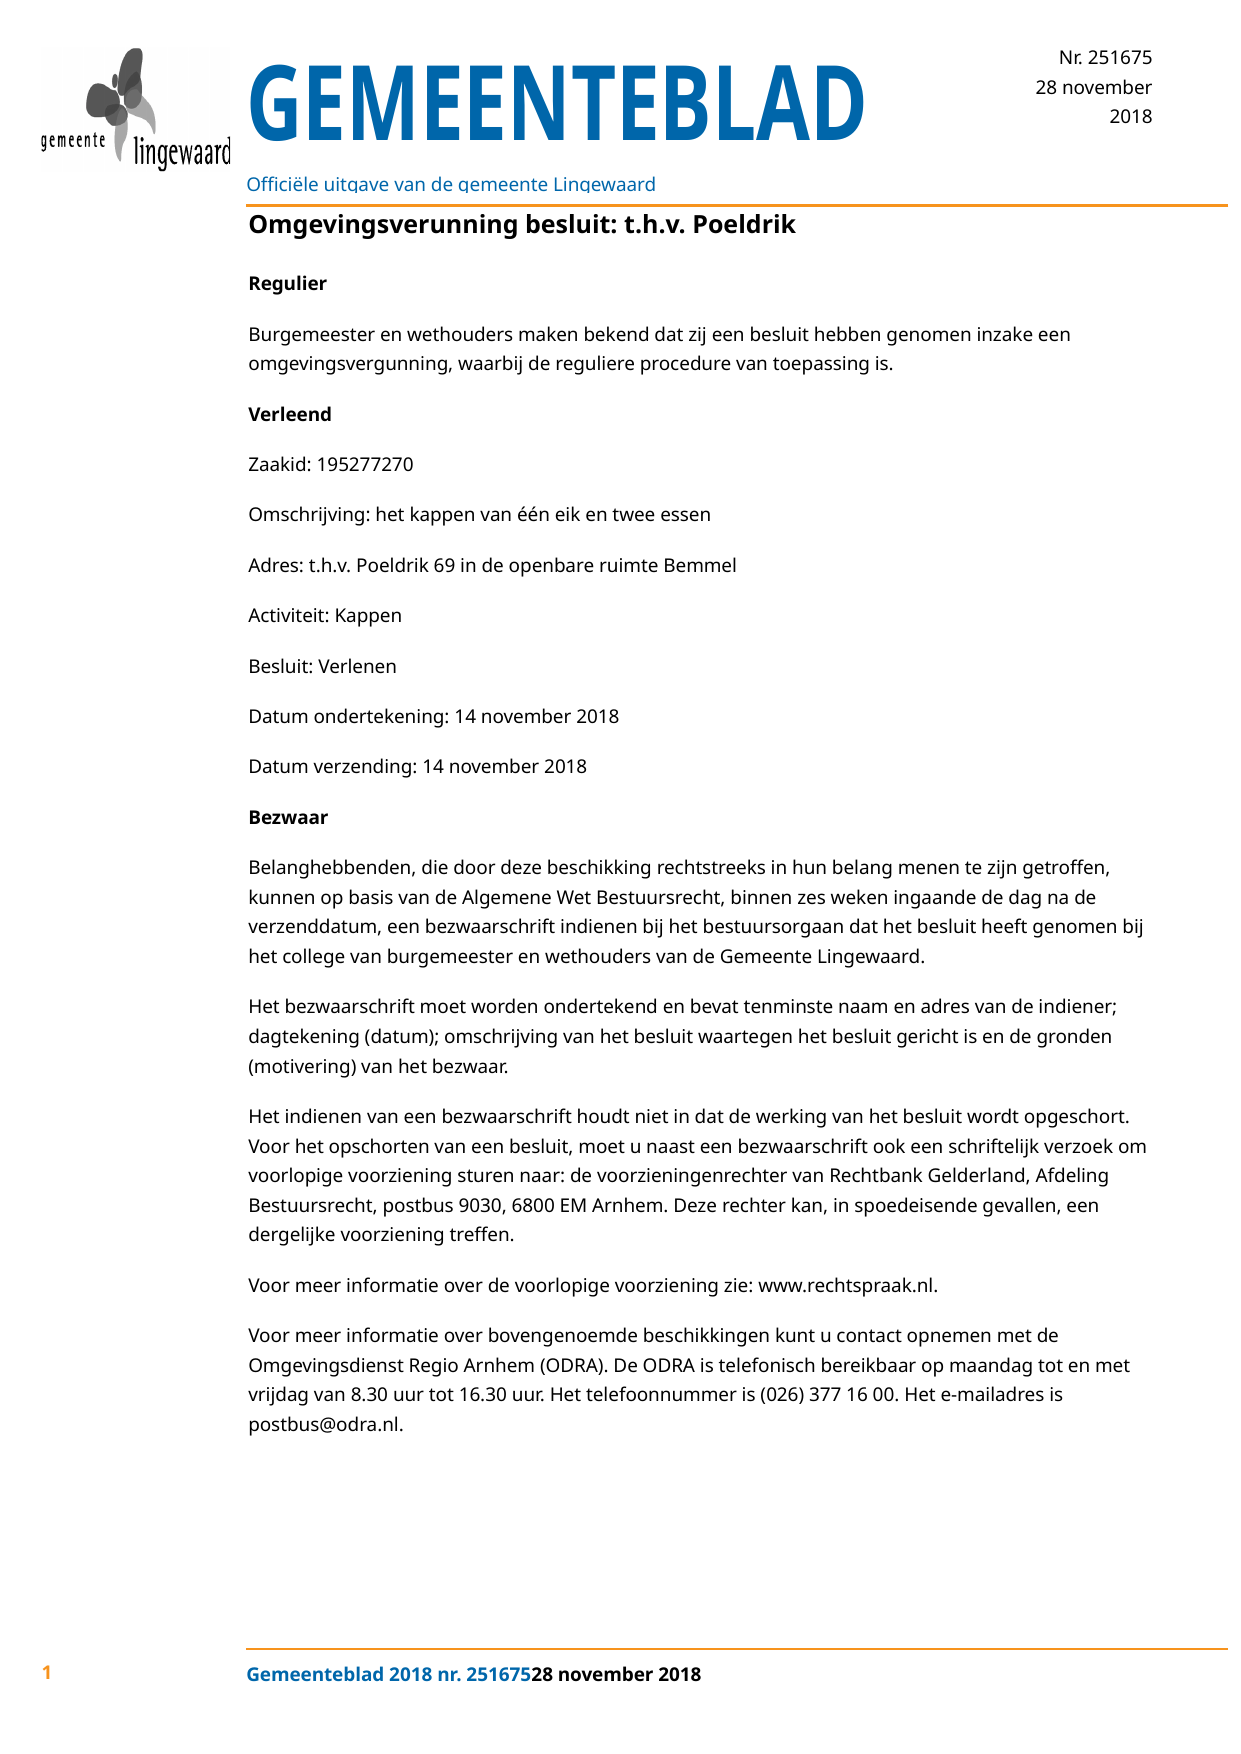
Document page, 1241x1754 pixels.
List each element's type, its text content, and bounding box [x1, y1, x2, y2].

text Activiteit: Kappen [248, 602, 1152, 628]
text Besluit: Verlenen [248, 653, 1152, 678]
text Het indienen van een bezwaarschrift houdt niet in dat de werking van het besluit wordt opgeschort. Voor het opschorten van een besluit, moet u naast een bezwaarschrift ook een schriftelijk verzoek om voorlopige voorziening sturen naar: de voorzieningenrechter van Rechtbank Gelderland, Afdeling Bestuursrecht, postbus 9030, 6800 EM Arnhem. Deze rechter kan, in spoedeisende gevallen, een dergelijke voorziening treffen. [248, 1103, 1152, 1247]
text Het bezwaarschrift moet worden ondertekend en bevat tenminste naam en adres van de indiener; dagtekening (datum); omschrijving van het besluit waartegen het besluit gericht is en de gronden (motivering) van het bezwaar. [248, 994, 1152, 1078]
text Omgevingsverunning besluit: t.h.v. Poeldrik [248, 207, 1152, 241]
text Adres: t.h.v. Poeldrik 69 in de openbare ruimte Bemmel [248, 552, 1152, 578]
text Belanghebbenden, die door deze beschikking rechtstreeks in hun belang menen te zijn getroffen, kunnen op basis van de Algemene Wet Bestuursrecht, binnen zes weken ingaande de dag na de verzenddatum, een bezwaarschrift indienen bij het bestuursorgaan dat het besluit heeft genomen bij het college van burgemeester en wethouders van de Gemeente Lingewaard. [248, 854, 1152, 969]
text Voor meer informatie over de voorlopige voorziening zie: www.rechtspraak.nl. [248, 1272, 1152, 1298]
text Datum verzending: 14 november 2018 [248, 754, 1152, 779]
text Burgemeester en wethouders maken bekend dat zij een besluit hebben genomen inzake een omgevingsvergunning, waarbij de reguliere procedure van toepassing is. [248, 321, 1152, 376]
text Regulier [248, 270, 1152, 296]
text Verleend [248, 401, 1152, 426]
text Datum ondertekening: 14 november 2018 [248, 703, 1152, 729]
text Zaakid: 195277270 [248, 451, 1152, 477]
text Omschrijving: het kappen van één eik en twee essen [248, 502, 1152, 527]
picture [41, 47, 231, 172]
text Voor meer informatie over bovengenoemde beschikkingen kunt u contact opnemen met de Omgevingsdienst Regio Arnhem (ODRA). De ODRA is telefonisch bereikbaar op maandag tot en met vrijdag van 8.30 uur tot 16.30 uur. Het telefoonnummer is (026) 377 16 00. Het e-mailadres is postbus@odra.nl. [248, 1322, 1152, 1437]
text Bezwaar [248, 804, 1152, 830]
